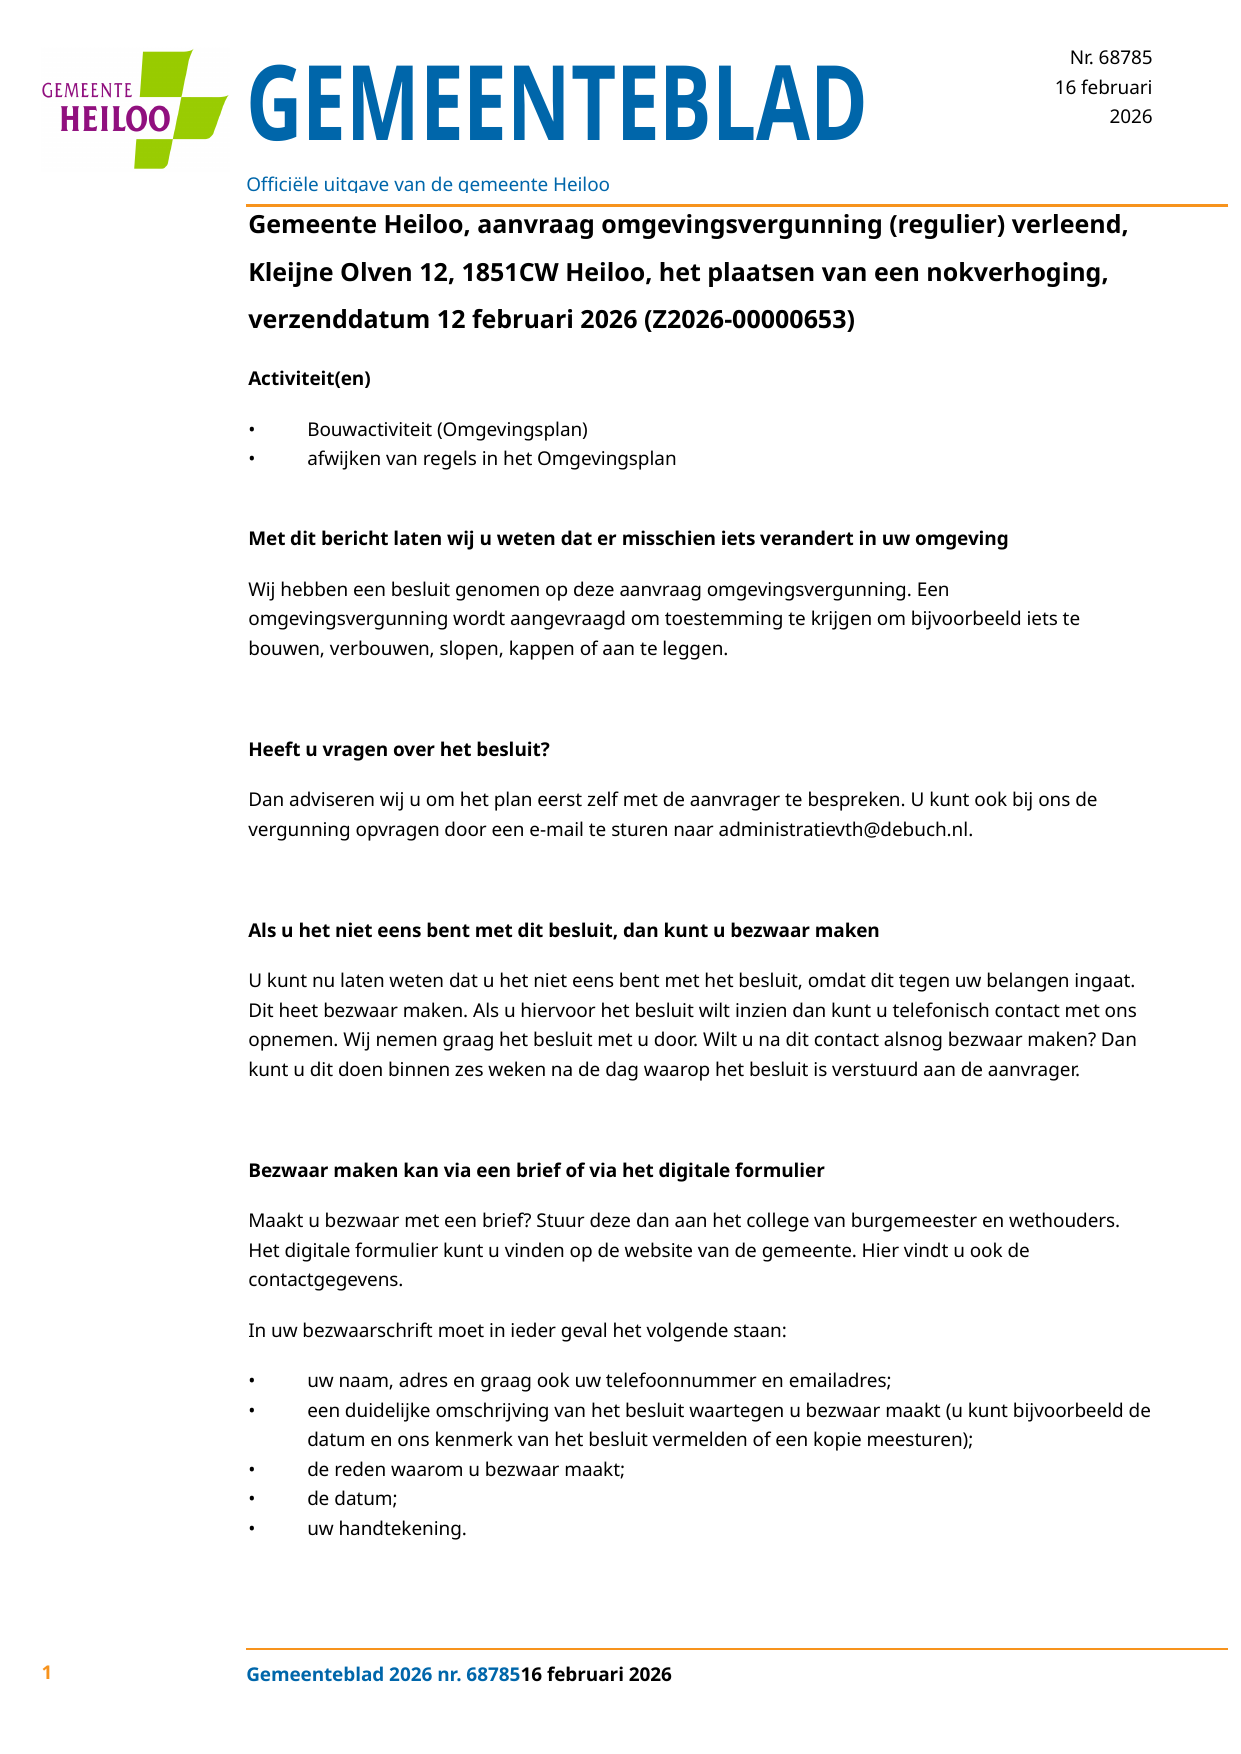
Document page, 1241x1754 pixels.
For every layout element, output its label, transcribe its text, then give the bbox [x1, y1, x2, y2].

text Met dit bericht laten wij u weten dat er misschien iets verandert in uw omgeving [248, 526, 1152, 551]
text Activiteit(en) [248, 366, 1152, 391]
list Bouwactiviteit (Omgevingsplan) [248, 416, 1152, 442]
list de reden waarom u bezwaar maakt; [248, 1456, 1152, 1482]
list uw handtekening. [248, 1515, 1152, 1541]
text Bezwaar maken kan via een brief of via het digitale formulier [248, 1157, 1152, 1182]
text Maakt u bezwaar met een brief? Stuur deze dan aan het college van burgemeester en wethouders. Het digitale formulier kunt u vinden op de website van de gemeente. Hier vindt u ook de contactgegevens. [248, 1207, 1152, 1292]
text In uw bezwaarschrift moet in ieder geval het volgende staan: [248, 1317, 1152, 1342]
text Heeft u vragen over het besluit? [248, 736, 1152, 762]
text U kunt nu laten weten dat u het niet eens bent met het besluit, omdat dit tegen uw belangen ingaat. Dit heet bezwaar maken. Als u hiervoor het besluit wilt inzien dan kunt u telefonisch contact met ons opnemen. Wij nemen graag het besluit met u door. Wilt u na dit contact alsnog bezwaar maken? Dan kunt u dit doen binnen zes weken na de dag waarop het besluit is verstuurd aan de aanvrager. [248, 967, 1152, 1082]
text Als u het niet eens bent met dit besluit, dan kunt u bezwaar maken [248, 917, 1152, 942]
list een duidelijke omschrijving van het besluit waartegen u bezwaar maakt (u kunt bijvoorbeeld de datum en ons kenmerk van het besluit vermelden of een kopie meesturen); [248, 1397, 1152, 1452]
text Gemeente Heiloo, aanvraag omgevingsvergunning (regulier) verleend, Kleijne Olven 12, 1851CW Heiloo, het plaatsen van een nokverhoging, verzenddatum 12 februari 2026 (Z2026-00000653) [248, 207, 1152, 336]
list uw naam, adres en graag ook uw telefoonnummer en emailadres; [248, 1367, 1152, 1393]
picture [41, 47, 231, 172]
text Wij hebben een besluit genomen op deze aanvraag omgevingsvergunning. Een omgevingsvergunning wordt aangevraagd om toestemming te krijgen om bijvoorbeeld iets te bouwen, verbouwen, slopen, kappen of aan te leggen. [248, 576, 1152, 661]
list afwijken van regels in het Omgevingsplan [248, 446, 1152, 471]
list de datum; [248, 1486, 1152, 1511]
text Dan adviseren wij u om het plan eerst zelf met de aanvrager te bespreken. U kunt ook bij ons de vergunning opvragen door een e-mail te sturen naar administratievth@debuch.nl. [248, 786, 1152, 842]
